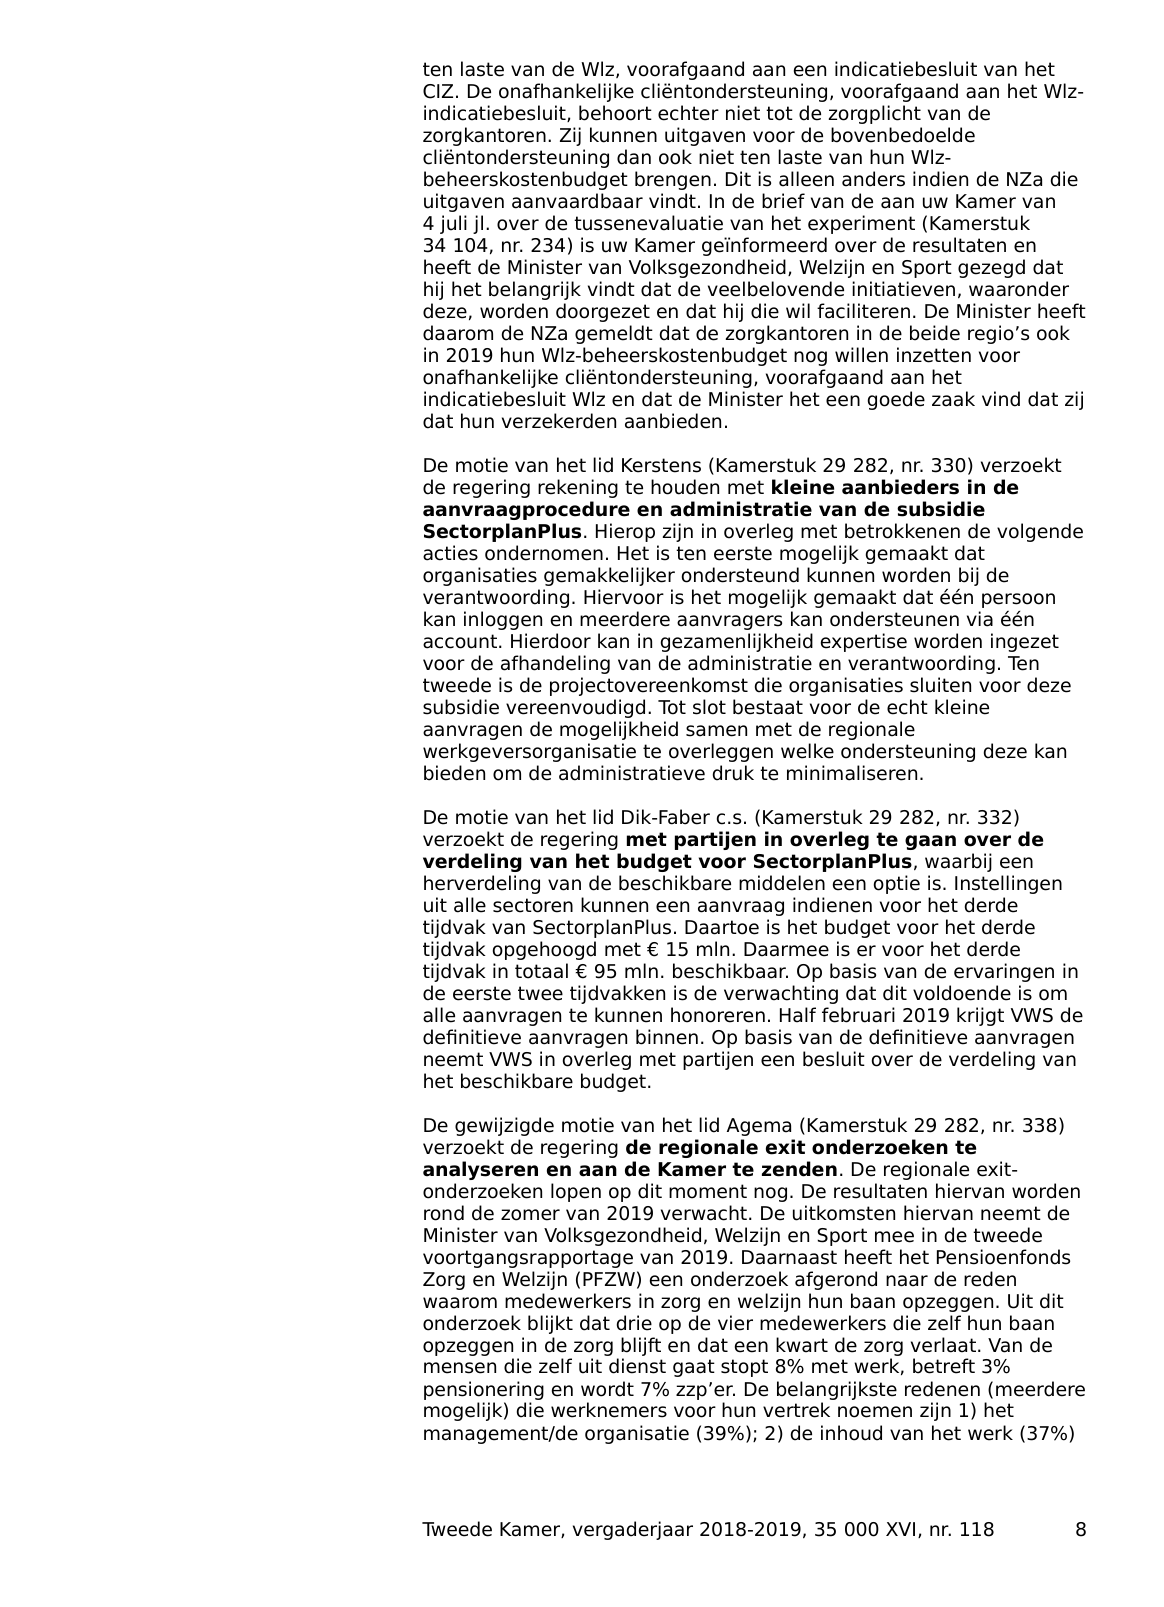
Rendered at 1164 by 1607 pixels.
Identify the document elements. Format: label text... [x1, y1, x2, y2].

text De motie van het lid Dik-Faber c.s. (Kamerstuk 29 282, nr. 332) verzoekt de regering met partijen in overleg te gaan over de verdeling van het budget voor SectorplanPlus, waarbij een herverdeling van de beschikbare middelen een optie is. Instellingen uit alle sectoren kunnen een aanvraag indienen voor het derde tijdvak van SectorplanPlus. Daartoe is het budget voor het derde tijdvak opgehoogd met € 15 mln. Daarmee is er voor het derde tijdvak in totaal € 95 mln. beschikbaar. Op basis van de ervaringen in de eerste twee tijdvakken is de verwachting dat dit voldoende is om alle aanvragen te kunnen honoreren. Half februari 2019 krijgt VWS de definitieve aanvragen binnen. Op basis van de definitieve aanvragen neemt VWS in overleg met partijen een besluit over de verdeling van het beschikbare budget. [422, 807, 1087, 1092]
text De gewijzigde motie van het lid Agema (Kamerstuk 29 282, nr. 338) verzoekt de regering de regionale exit onderzoeken te analyseren en aan de Kamer te zenden. De regionale exit-onderzoeken lopen op dit moment nog. De resultaten hiervan worden rond de zomer van 2019 verwacht. De uitkomsten hiervan neemt de Minister van Volksgezondheid, Welzijn en Sport mee in de tweede voortgangsrapportage van 2019. Daarnaast heeft het Pensioenfonds Zorg en Welzijn (PFZW) een onderzoek afgerond naar de reden waarom medewerkers in zorg en welzijn hun baan opzeggen. Uit dit onderzoek blijkt dat drie op de vier medewerkers die zelf hun baan opzeggen in de zorg blijft en dat een kwart de zorg verlaat. Van de mensen die zelf uit dienst gaat stopt 8% met werk, betreft 3% pensionering en wordt 7% zzp’er. De belangrijkste redenen (meerdere mogelijk) die werknemers voor hun vertrek noemen zijn 1) het management/de organisatie (39%); 2) de inhoud van het werk (37%) [422, 1115, 1087, 1444]
text De motie van het lid Kerstens (Kamerstuk 29 282, nr. 330) verzoekt de regering rekening te houden met kleine aanbieders in de aanvraagprocedure en administratie van de subsidie SectorplanPlus. Hierop zijn in overleg met betrokkenen de volgende acties ondernomen. Het is ten eerste mogelijk gemaakt dat organisaties gemakkelijker ondersteund kunnen worden bij de verantwoording. Hiervoor is het mogelijk gemaakt dat één persoon kan inloggen en meerdere aanvragers kan ondersteunen via één account. Hierdoor kan in gezamenlijkheid expertise worden ingezet voor de afhandeling van de administratie en verantwoording. Ten tweede is de projectovereenkomst die organisaties sluiten voor deze subsidie vereenvoudigd. Tot slot bestaat voor de echt kleine aanvragen de mogelijkheid samen met de regionale werkgeversorganisatie te overleggen welke ondersteuning deze kan bieden om de administratieve druk te minimaliseren. [422, 455, 1087, 784]
text ten laste van de Wlz, voorafgaand aan een indicatiebesluit van het CIZ. De onafhankelijke cliëntondersteuning, voorafgaand aan het Wlz-indicatiebesluit, behoort echter niet tot de zorgplicht van de zorgkantoren. Zij kunnen uitgaven voor de bovenbedoelde cliëntondersteuning dan ook niet ten laste van hun Wlz-beheerskostenbudget brengen. Dit is alleen anders indien de NZa die uitgaven aanvaardbaar vindt. In de brief van de aan uw Kamer van 4 juli jl. over de tussenevaluatie van het experiment (Kamerstuk 34 104, nr. 234) is uw Kamer geïnformeerd over de resultaten en heeft de Minister van Volksgezondheid, Welzijn en Sport gezegd dat hij het belangrijk vindt dat de veelbelovende initiatieven, waaronder deze, worden doorgezet en dat hij die wil faciliteren. De Minister heeft daarom de NZa gemeldt dat de zorgkantoren in de beide regio’s ook in 2019 hun Wlz-beheerskostenbudget nog willen inzetten voor onafhankelijke cliëntondersteuning, voorafgaand aan het indicatiebesluit Wlz en dat de Minister het een goede zaak vind dat zij dat hun verzekerden aanbieden. [422, 59, 1087, 433]
